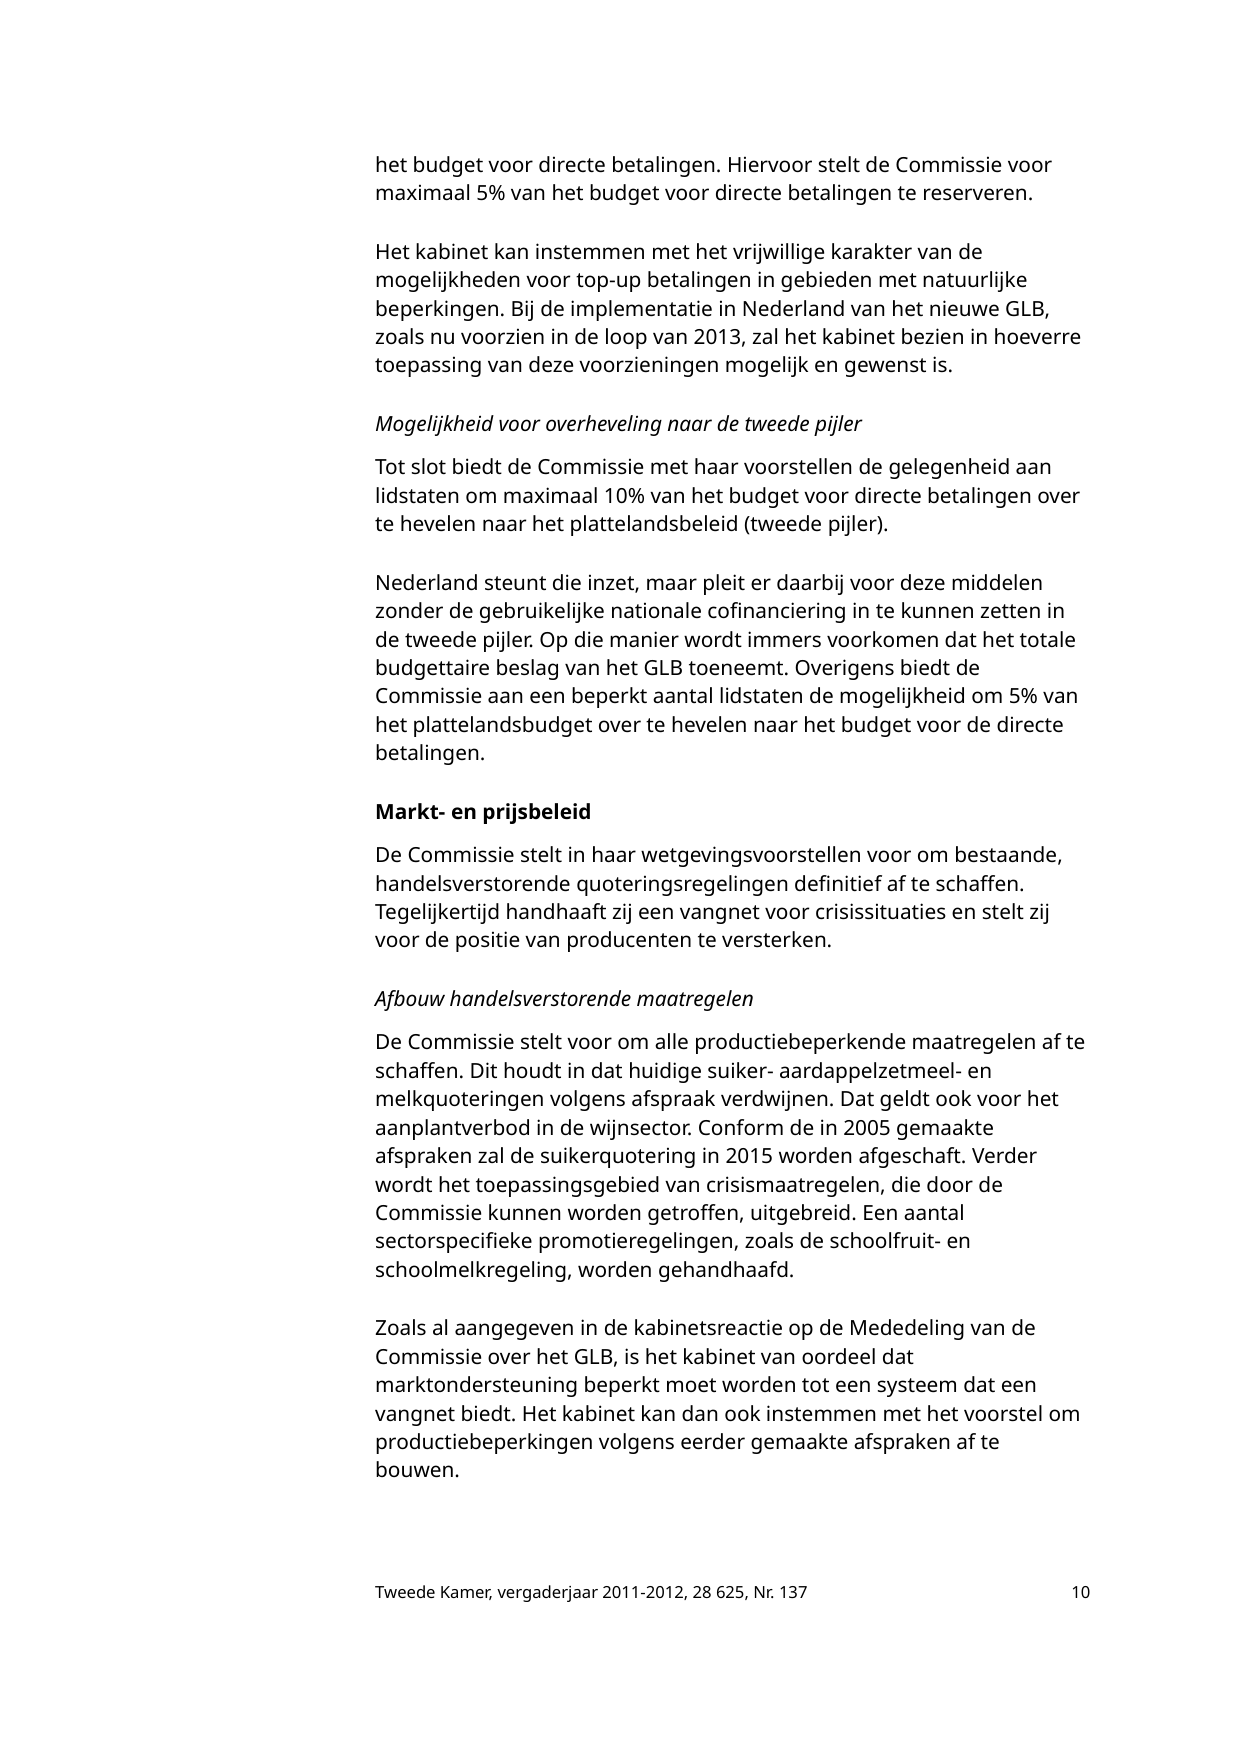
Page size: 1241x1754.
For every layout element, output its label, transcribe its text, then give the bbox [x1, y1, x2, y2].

text het budget voor directe betalingen. Hiervoor stelt de Commissie voor maximaal 5% van het budget voor directe betalingen te reserveren. [375, 150, 1090, 207]
text Nederland steunt die inzet, maar pleit er daarbij voor deze middelen zonder de gebruikelijke nationale cofinanciering in te kunnen zetten in de tweede pijler. Op die manier wordt immers voorkomen dat het totale budgettaire beslag van het GLB toeneemt. Overigens biedt de Commissie aan een beperkt aantal lidstaten de mogelijkheid om 5% van het plattelandsbudget over te hevelen naar het budget voor de directe betalingen. [375, 568, 1090, 767]
text Markt- en prijsbeleid [375, 797, 1090, 825]
text Afbouw handelsverstorende maatregelen [375, 984, 1090, 1012]
text De Commissie stelt in haar wetgevingsvoorstellen voor om bestaande, handelsverstorende quoteringsregelingen definitief af te schaffen. Tegelijkertijd handhaaft zij een vangnet voor crisissituaties en stelt zij voor de positie van producenten te versterken. [375, 840, 1090, 954]
text Zoals al aangegeven in de kabinetsreactie op de Mededeling van de Commissie over het GLB, is het kabinet van oordeel dat marktondersteuning beperkt moet worden tot een systeem dat een vangnet biedt. Het kabinet kan dan ook instemmen met het voorstel om productiebeperkingen volgens eerder gemaakte afspraken af te bouwen. [375, 1313, 1090, 1484]
text De Commissie stelt voor om alle productiebeperkende maatregelen af te schaffen. Dit houdt in dat huidige suiker- aardappelzetmeel- en melkquoteringen volgens afspraak verdwijnen. Dat geldt ook voor het aanplantverbod in de wijnsector. Conform de in 2005 gemaakte afspraken zal de suikerquotering in 2015 worden afgeschaft. Verder wordt het toepassingsgebied van crisismaatregelen, die door de Commissie kunnen worden getroffen, uitgebreid. Een aantal sectorspecifieke promotieregelingen, zoals de schoolfruit- en schoolmelkregeling, worden gehandhaafd. [375, 1027, 1090, 1283]
text Het kabinet kan instemmen met het vrijwillige karakter van de mogelijkheden voor top-up betalingen in gebieden met natuurlijke beperkingen. Bij de implementatie in Nederland van het nieuwe GLB, zoals nu voorzien in de loop van 2013, zal het kabinet bezien in hoeverre toepassing van deze voorzieningen mogelijk en gewenst is. [375, 237, 1090, 379]
text Mogelijkheid voor overheveling naar de tweede pijler [375, 409, 1090, 437]
text Tot slot biedt de Commissie met haar voorstellen de gelegenheid aan lidstaten om maximaal 10% van het budget voor directe betalingen over te hevelen naar het plattelandsbeleid (tweede pijler). [375, 452, 1090, 538]
